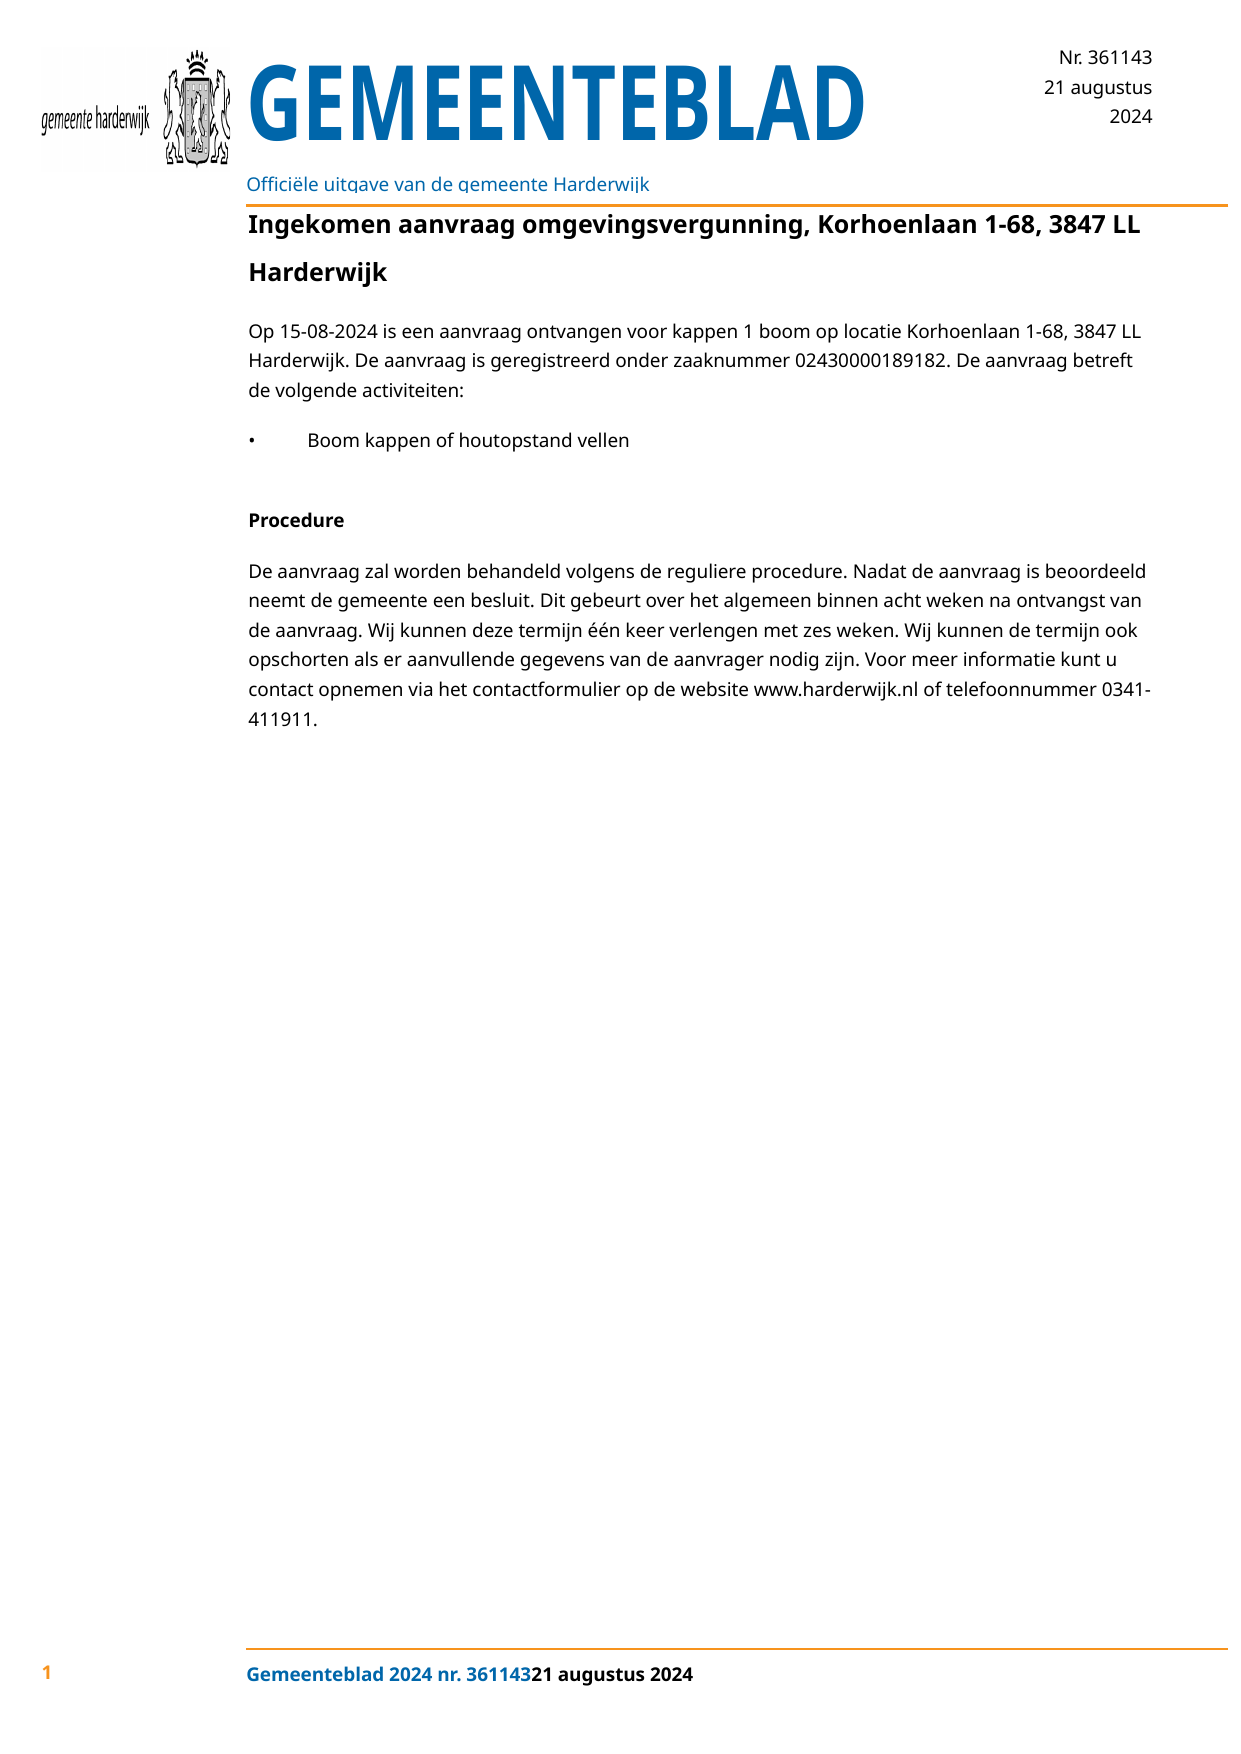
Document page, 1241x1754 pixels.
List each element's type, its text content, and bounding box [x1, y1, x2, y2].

text Op 15-08-2024 is een aanvraag ontvangen voor kappen 1 boom op locatie Korhoenlaan 1-68, 3847 LL Harderwijk. De aanvraag is geregistreerd onder zaaknummer 02430000189182. De aanvraag betreft de volgende activiteiten: [248, 318, 1152, 403]
picture [41, 47, 231, 172]
text De aanvraag zal worden behandeld volgens de reguliere procedure. Nadat de aanvraag is beoordeeld neemt de gemeente een besluit. Dit gebeurt over het algemeen binnen acht weken na ontvangst van de aanvraag. Wij kunnen deze termijn één keer verlengen met zes weken. Wij kunnen de termijn ook opschorten als er aanvullende gegevens van de aanvrager nodig zijn. Voor meer informatie kunt u contact opnemen via het contactformulier op de website www.harderwijk.nl of telefoonnummer 0341-411911. [248, 558, 1152, 732]
list Boom kappen of houtopstand vellen [248, 427, 1152, 453]
text Procedure [248, 507, 1152, 533]
text Ingekomen aanvraag omgevingsvergunning, Korhoenlaan 1-68, 3847 LL Harderwijk [248, 207, 1152, 288]
